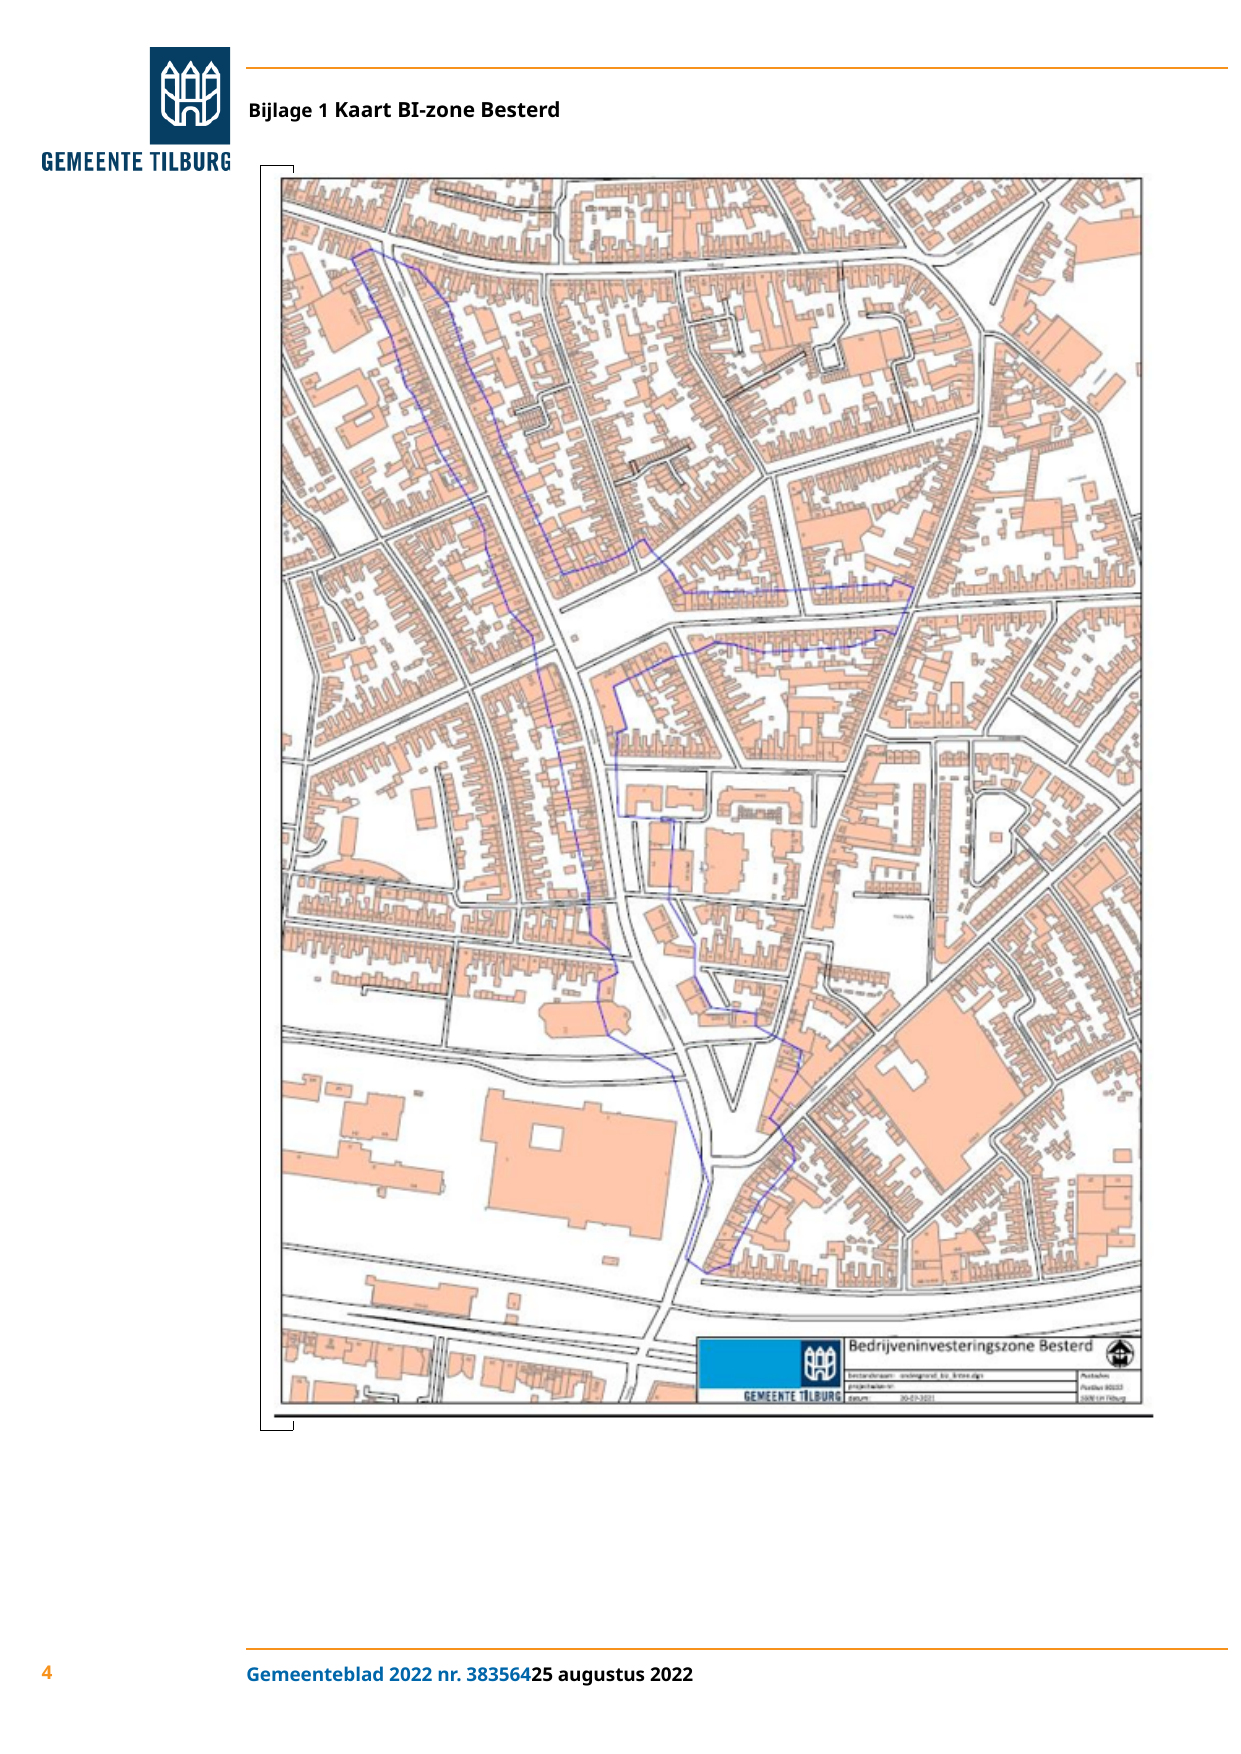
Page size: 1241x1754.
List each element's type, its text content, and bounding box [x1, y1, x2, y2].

picture [268, 173, 1173, 1421]
picture [41, 47, 231, 172]
text Bijlage 1 Kaart BI-zone Besterd [248, 95, 1152, 123]
